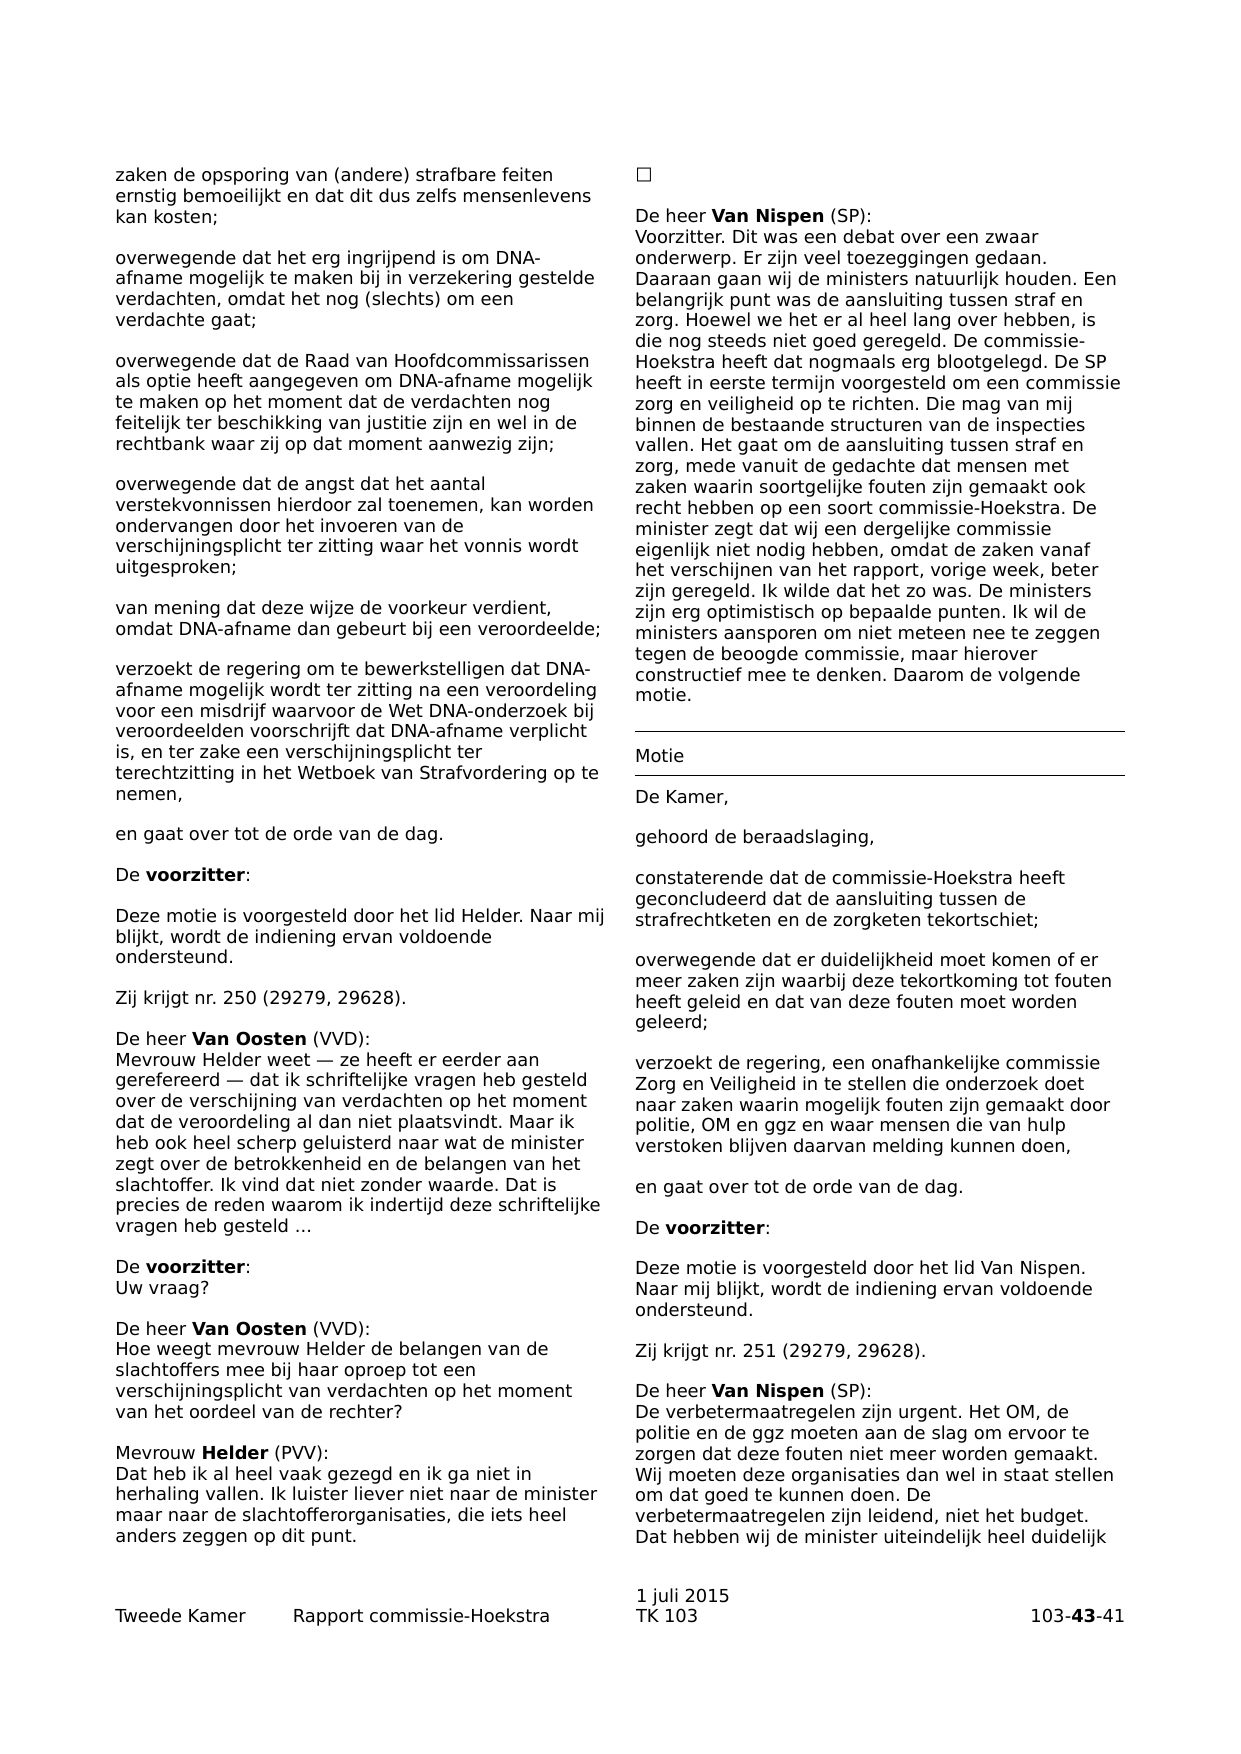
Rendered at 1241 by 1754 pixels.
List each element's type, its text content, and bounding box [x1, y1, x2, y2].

text Mevrouw Helder (PVV): [115, 1442, 605, 1463]
text De Kamer, [635, 787, 1125, 807]
text Motie [635, 746, 1125, 767]
text overwegende dat er duidelijkheid moet komen of er meer zaken zijn waarbij deze tekortkoming tot fouten heeft geleid en dat van deze fouten moet worden geleerd; [635, 950, 1125, 1033]
text constaterende dat de commissie-Hoekstra heeft geconcludeerd dat de aansluiting tussen de strafrechtketen en de zorgketen tekortschiet; [635, 868, 1125, 930]
text De heer Van Oosten (VVD): [115, 1029, 605, 1049]
text De heer Van Nispen (SP): [635, 206, 1125, 227]
text Deze motie is voorgesteld door het lid Helder. Naar mij blijkt, wordt de indiening ervan voldoende ondersteund. [115, 906, 605, 968]
text en gaat over tot de orde van de dag. [635, 1177, 1125, 1197]
text overwegende dat het erg ingrijpend is om DNA-afname mogelijk te maken bij in verzekering gestelde verdachten, omdat het nog (slechts) om een verdachte gaat; [115, 247, 605, 330]
text De voorzitter: [635, 1217, 1125, 1238]
text Voorzitter. Dit was een debat over een zwaar onderwerp. Er zijn veel toezeggingen gedaan. Daaraan gaan wij de ministers natuurlijk houden. Een belangrijk punt was de aansluiting tussen straf en zorg. Hoewel we het er al heel lang over hebben, is die nog steeds niet goed geregeld. De commissie-Hoekstra heeft dat nogmaals erg blootgelegd. De SP heeft in eerste termijn voorgesteld om een commissie zorg en veiligheid op te richten. Die mag van mij binnen de bestaande structuren van de inspecties vallen. Het gaat om de aansluiting tussen straf en zorg, mede vanuit de gedachte dat mensen met zaken waarin soortgelijke fouten zijn gemaakt ook recht hebben op een soort commissie-Hoekstra. De minister zegt dat wij een dergelijke commissie eigenlijk niet nodig hebben, omdat de zaken vanaf het verschijnen van het rapport, vorige week, beter zijn geregeld. Ik wilde dat het zo was. De ministers zijn erg optimistisch op bepaalde punten. Ik wil de ministers aansporen om niet meteen nee te zeggen tegen de beoogde commissie, maar hierover constructief mee te denken. Daarom de volgende motie. [635, 227, 1125, 706]
text zaken de opsporing van (andere) strafbare feiten ernstig bemoeilijkt en dat dit dus zelfs mensenlevens kan kosten; [115, 165, 605, 227]
text gehoord de beraadslaging, [635, 827, 1125, 848]
text Deze motie is voorgesteld door het lid Van Nispen. Naar mij blijkt, wordt de indiening ervan voldoende ondersteund. [635, 1258, 1125, 1320]
text De heer Van Oosten (VVD): [115, 1318, 605, 1339]
text overwegende dat de angst dat het aantal verstekvonnissen hierdoor zal toenemen, kan worden ondervangen door het invoeren van de verschijningsplicht ter zitting waar het vonnis wordt uitgesproken; [115, 474, 605, 578]
text Zij krijgt nr. 250 (29279, 29628). [115, 988, 605, 1009]
text en gaat over tot de orde van de dag. [115, 824, 605, 845]
text De voorzitter: [115, 1257, 605, 1278]
text Hoe weegt mevrouw Helder de belangen van de slachtoffers mee bij haar oproep tot een verschijningsplicht van verdachten op het moment van het oordeel van de rechter? [115, 1339, 605, 1422]
text Mevrouw Helder weet — ze heeft er eerder aan gerefereerd — dat ik schriftelijke vragen heb gesteld over de verschijning van verdachten op het moment dat de veroordeling al dan niet plaatsvindt. Maar ik heb ook heel scherp geluisterd naar wat de minister zegt over de betrokkenheid en de belangen van het slachtoffer. Ik vind dat niet zonder waarde. Dat is precies de reden waarom ik indertijd deze schriftelijke vragen heb gesteld ... [115, 1049, 605, 1237]
text De verbetermaatregelen zijn urgent. Het OM, de politie en de ggz moeten aan de slag om ervoor te zorgen dat deze fouten niet meer worden gemaakt. Wij moeten deze organisaties dan wel in staat stellen om dat goed te kunnen doen. De verbetermaatregelen zijn leidend, niet het budget. Dat hebben wij de minister uiteindelijk heel duidelijk [635, 1402, 1125, 1548]
text Uw vraag? [115, 1278, 605, 1298]
text ⬜ [635, 165, 1125, 186]
text verzoekt de regering, een onafhankelijke commissie Zorg en Veiligheid in te stellen die onderzoek doet naar zaken waarin mogelijk fouten zijn gemaakt door politie, OM en ggz en waar mensen die van hulp verstoken blijven daarvan melding kunnen doen, [635, 1053, 1125, 1157]
text van mening dat deze wijze de voorkeur verdient, omdat DNA-afname dan gebeurt bij een veroordeelde; [115, 598, 605, 639]
text verzoekt de regering om te bewerkstelligen dat DNA-afname mogelijk wordt ter zitting na een veroordeling voor een misdrijf waarvoor de Wet DNA-onderzoek bij veroordeelden voorschrijft dat DNA-afname verplicht is, en ter zake een verschijningsplicht ter terechtzitting in het Wetboek van Strafvordering op te nemen, [115, 659, 605, 804]
text De heer Van Nispen (SP): [635, 1381, 1125, 1402]
text De voorzitter: [115, 865, 605, 886]
text overwegende dat de Raad van Hoofdcommissarissen als optie heeft aangegeven om DNA-afname mogelijk te maken op het moment dat de verdachten nog feitelijk ter beschikking van justitie zijn en wel in de rechtbank waar zij op dat moment aanwezig zijn; [115, 350, 605, 454]
text Zij krijgt nr. 251 (29279, 29628). [635, 1340, 1125, 1361]
text Dat heb ik al heel vaak gezegd en ik ga niet in herhaling vallen. Ik luister liever niet naar de minister maar naar de slachtofferorganisaties, die iets heel anders zeggen op dit punt. [115, 1463, 605, 1547]
